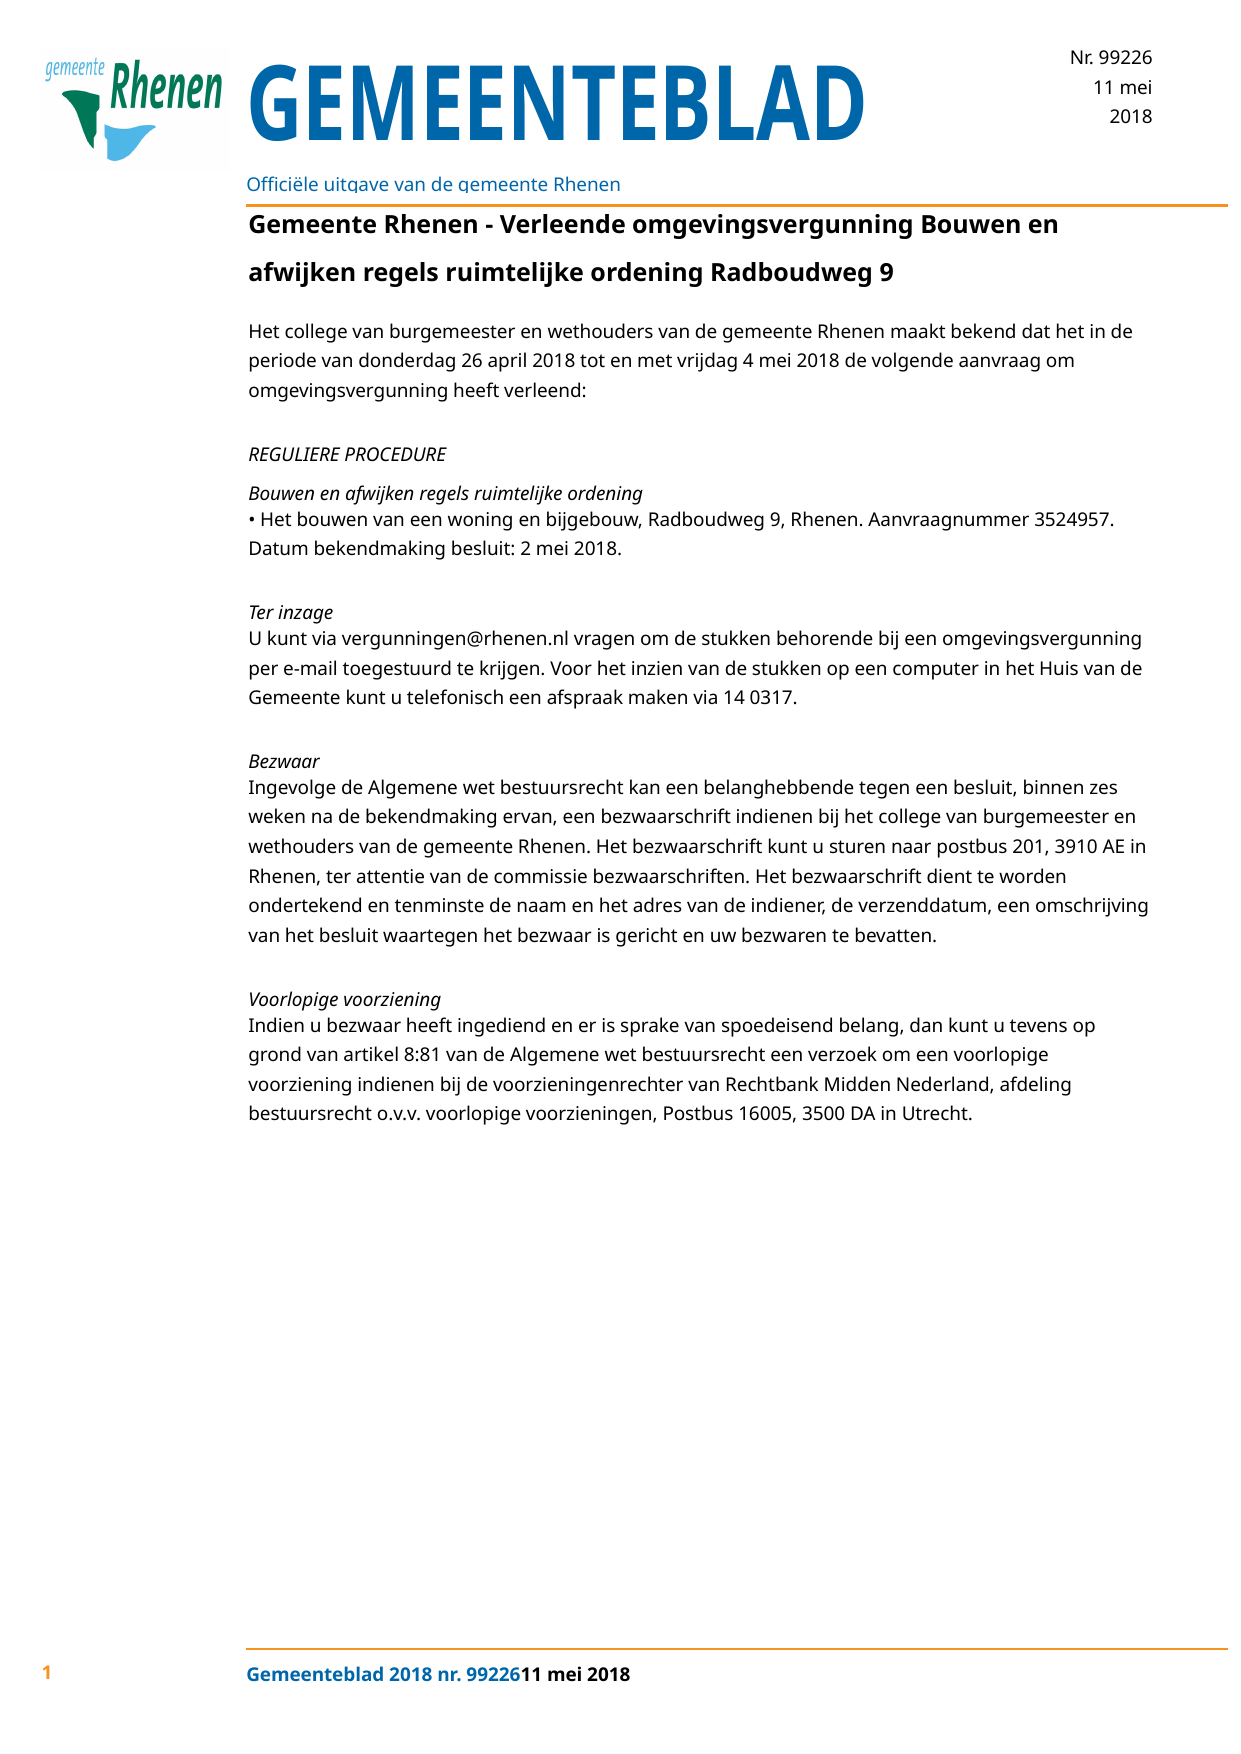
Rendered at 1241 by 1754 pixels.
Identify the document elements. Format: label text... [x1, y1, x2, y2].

text Ingevolge de Algemene wet bestuursrecht kan een belanghebbende tegen een besluit, binnen zes weken na de bekendmaking ervan, een bezwaarschrift indienen bij het college van burgemeester en wethouders van de gemeente Rhenen. Het bezwaarschrift kunt u sturen naar postbus 201, 3910 AE in Rhenen, ter attentie van de commissie bezwaarschriften. Het bezwaarschrift dient te worden ondertekend en tenminste de naam en het adres van de indiener, de verzenddatum, een omschrijving van het besluit waartegen het bezwaar is gericht en uw bezwaren te bevatten. [248, 774, 1152, 948]
text Voorlopige voorziening [248, 986, 1152, 1012]
text Het college van burgemeester en wethouders van de gemeente Rhenen maakt bekend dat het in de periode van donderdag 26 april 2018 tot en met vrijdag 4 mei 2018 de volgende aanvraag om omgevingsvergunning heeft verleend: [248, 318, 1152, 403]
text Indien u bezwaar heeft ingediend en er is sprake van spoedeisend belang, dan kunt u tevens op grond van artikel 8:81 van de Algemene wet bestuursrecht een verzoek om een voorlopige voorziening indienen bij de voorzieningenrechter van Rechtbank Midden Nederland, afdeling bestuursrecht o.v.v. voorlopige voorzieningen, Postbus 16005, 3500 DA in Utrecht. [248, 1012, 1152, 1126]
text REGULIERE PROCEDURE [248, 441, 1152, 467]
text Gemeente Rhenen - Verleende omgevingsvergunning Bouwen en afwijken regels ruimtelijke ordening Radboudweg 9 [248, 207, 1152, 288]
text Ter inzage [248, 599, 1152, 625]
picture [41, 47, 231, 172]
text Bouwen en afwijken regels ruimtelijke ordening [248, 480, 1152, 506]
text • Het bouwen van een woning en bijgebouw, Radboudweg 9, Rhenen. Aanvraagnummer 3524957. Datum bekendmaking besluit: 2 mei 2018. [248, 506, 1152, 561]
text Bezwaar [248, 748, 1152, 774]
text U kunt via vergunningen@rhenen.nl vragen om de stukken behorende bij een omgevingsvergunning per e-mail toegestuurd te krijgen. Voor het inzien van de stukken op een computer in het Huis van de Gemeente kunt u telefonisch een afspraak maken via 14 0317. [248, 625, 1152, 710]
